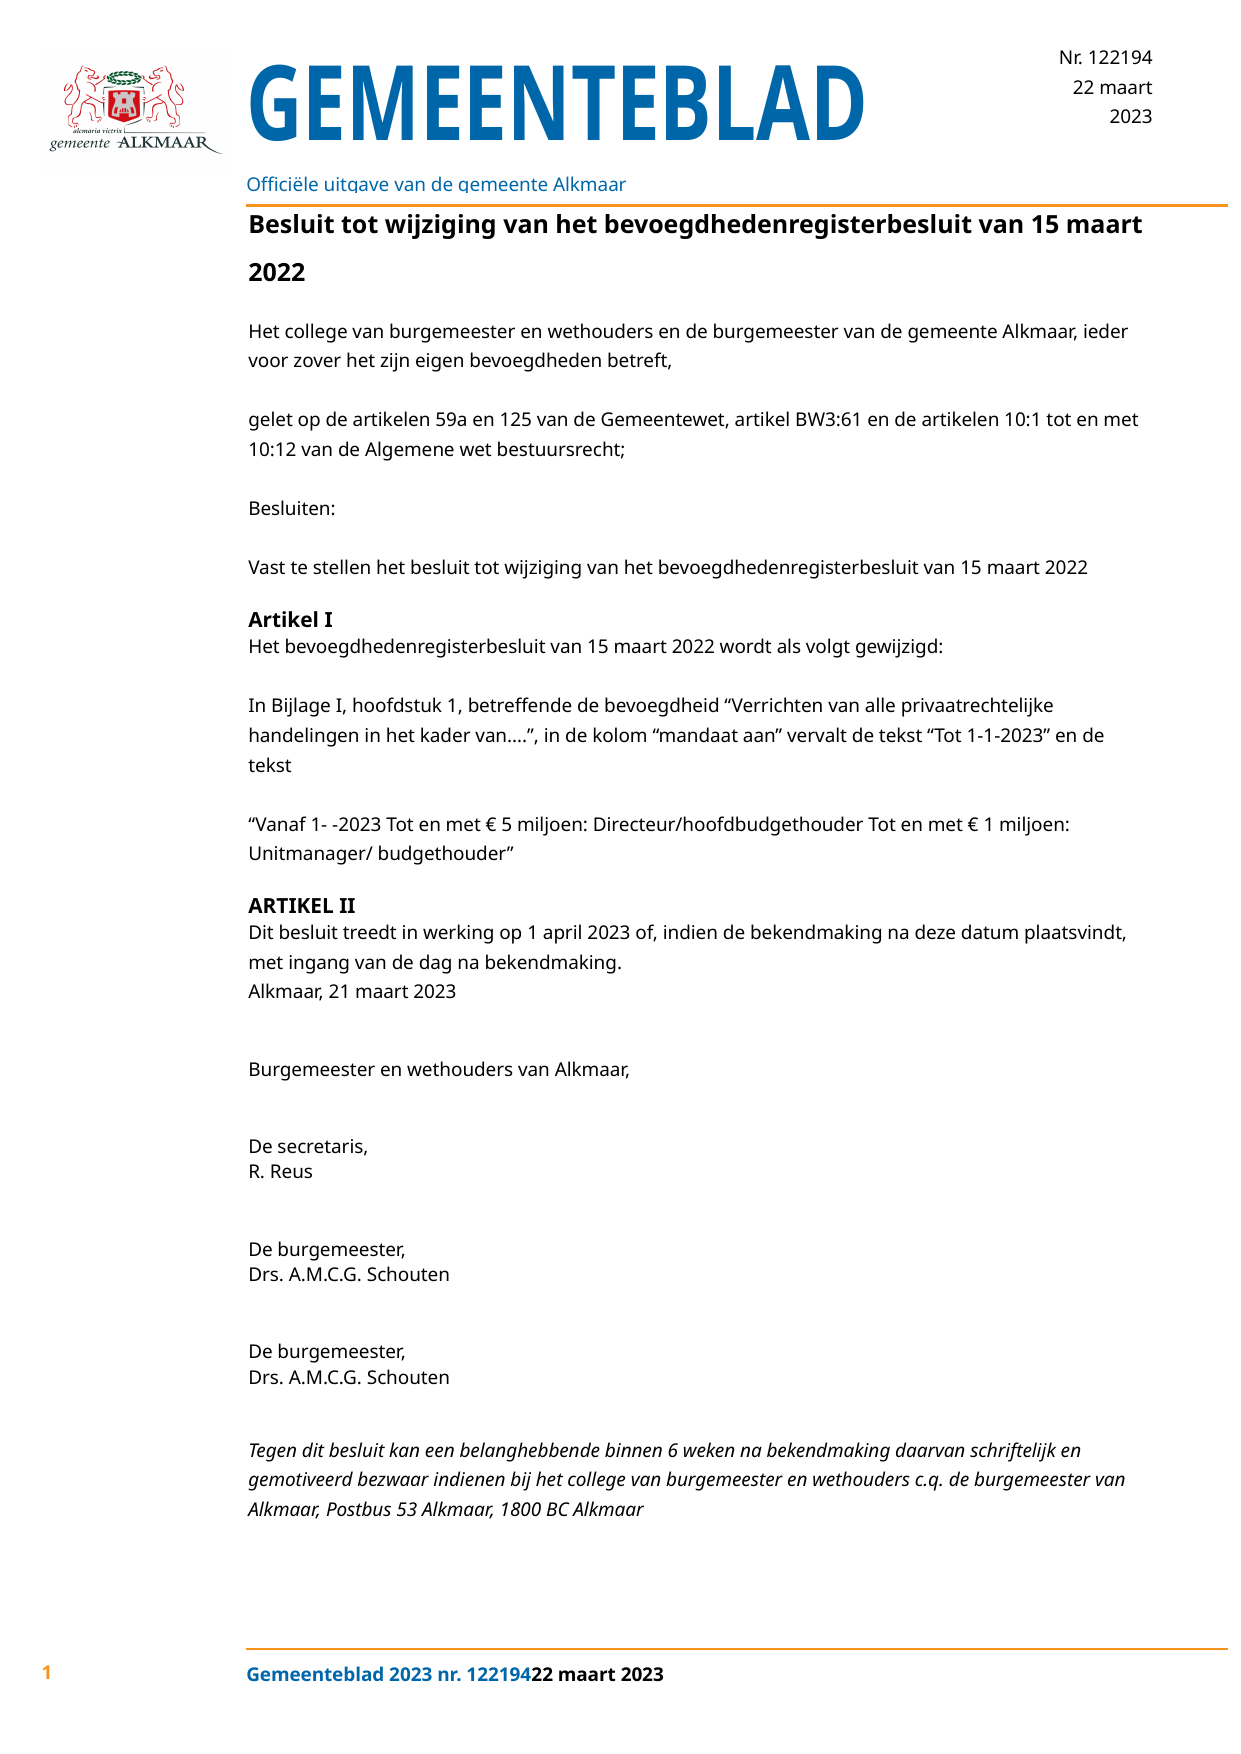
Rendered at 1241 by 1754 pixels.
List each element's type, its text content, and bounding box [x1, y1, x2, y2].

text gelet op de artikelen 59a en 125 van de Gemeentewet, artikel BW3:61 en de artikelen 10:1 tot en met 10:12 van de Algemene wet bestuursrecht; [248, 407, 1152, 462]
text ARTIKEL II [248, 891, 1152, 919]
text De burgemeester, [248, 1236, 1152, 1262]
text De secretaris, [248, 1133, 1152, 1159]
text In Bijlage I, hoofdstuk 1, betreffende de bevoegdheid “Verrichten van alle privaatrechtelijke handelingen in het kader van….”, in de kolom “mandaat aan” vervalt de tekst “Tot 1-1-2023” en de tekst [248, 693, 1152, 777]
text “Vanaf 1- -2023 Tot en met € 5 miljoen: Directeur/hoofdbudgethouder Tot en met € 1 miljoen: Unitmanager/ budgethouder” [248, 811, 1152, 866]
text Besluiten: [248, 495, 1152, 521]
text Burgemeester en wethouders van Alkmaar, [248, 1056, 1152, 1081]
text Drs. A.M.C.G. Schouten [248, 1262, 1152, 1287]
picture [41, 47, 231, 172]
text De burgemeester, [248, 1339, 1152, 1364]
text Besluit tot wijziging van het bevoegdhedenregisterbesluit van 15 maart 2022 [248, 207, 1152, 288]
text Dit besluit treedt in werking op 1 april 2023 of, indien de bekendmaking na deze datum plaatsvindt, met ingang van de dag na bekendmaking. [248, 919, 1152, 975]
text Drs. A.M.C.G. Schouten [248, 1364, 1152, 1390]
text Alkmaar, 21 maart 2023 [248, 978, 1152, 1004]
text Het college van burgemeester en wethouders en de burgemeester van de gemeente Alkmaar, ieder voor zover het zijn eigen bevoegdheden betreft, [248, 318, 1152, 373]
text R. Reus [248, 1159, 1152, 1184]
text Het bevoegdhedenregisterbesluit van 15 maart 2022 wordt als volgt gewijzigd: [248, 633, 1152, 659]
text Vast te stellen het besluit tot wijziging van het bevoegdhedenregisterbesluit van 15 maart 2022 [248, 554, 1152, 580]
text Tegen dit besluit kan een belanghebbende binnen 6 weken na bekendmaking daarvan schriftelijk en gemotiveerd bezwaar indienen bij het college van burgemeester en wethouders c.q. de burgemeester van Alkmaar, Postbus 53 Alkmaar, 1800 BC Alkmaar [248, 1437, 1152, 1522]
text Artikel I [248, 605, 1152, 633]
